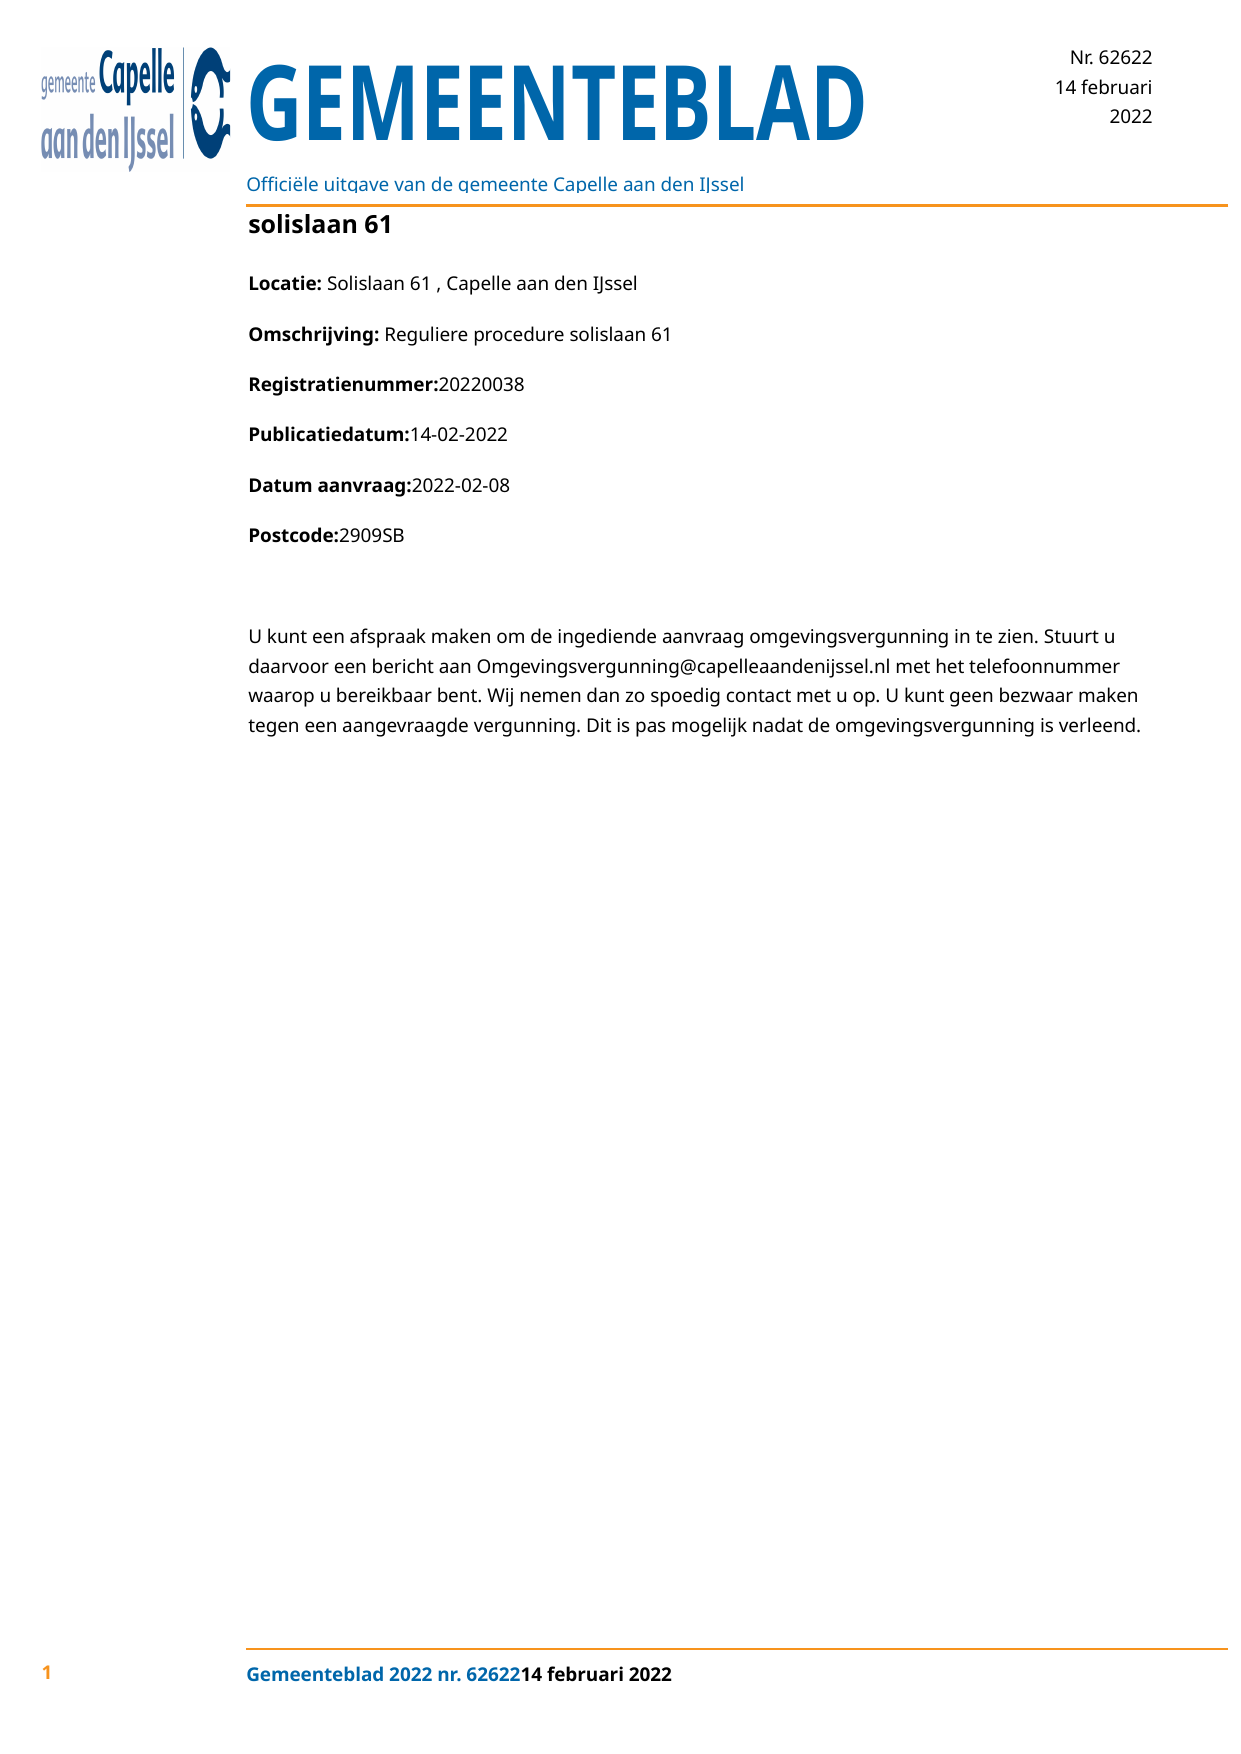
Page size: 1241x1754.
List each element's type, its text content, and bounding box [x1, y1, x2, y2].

text Locatie: Solislaan 61 , Capelle aan den IJssel [248, 270, 1152, 296]
picture [41, 47, 231, 172]
text Omschrijving: Reguliere procedure solislaan 61 [248, 321, 1152, 346]
text Datum aanvraag:2022-02-08 [248, 472, 1152, 498]
text U kunt een afspraak maken om de ingediende aanvraag omgevingsvergunning in te zien. Stuurt u daarvoor een bericht aan Omgevingsvergunning@capelleaandenijssel.nl met het telefoonnummer waarop u bereikbaar bent. Wij nemen dan zo spoedig contact met u op. U kunt geen bezwaar maken tegen een aangevraagde vergunning. Dit is pas mogelijk nadat de omgevingsvergunning is verleend. [248, 623, 1152, 738]
text Publicatiedatum:14-02-2022 [248, 422, 1152, 447]
text Registratienummer:20220038 [248, 371, 1152, 397]
text Postcode:2909SB [248, 522, 1152, 548]
text solislaan 61 [248, 207, 1152, 241]
